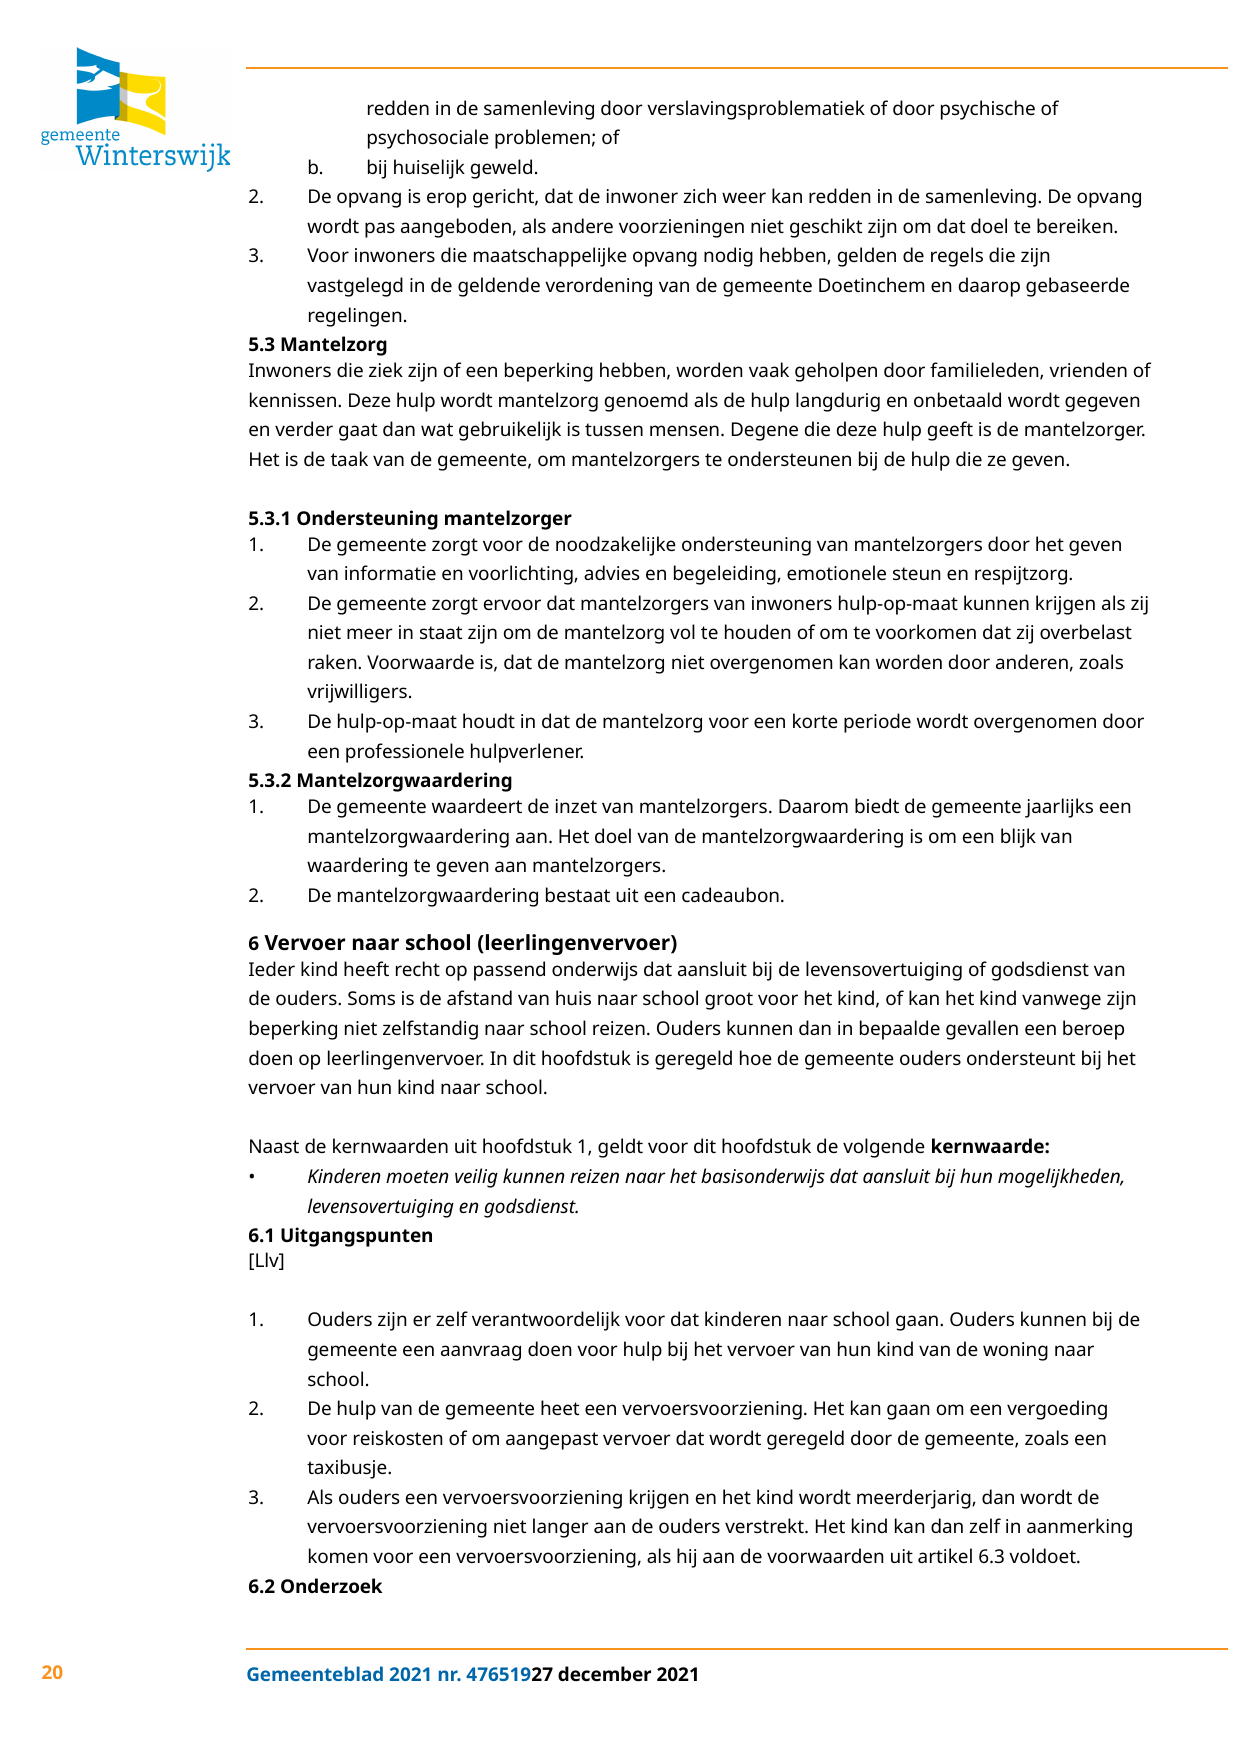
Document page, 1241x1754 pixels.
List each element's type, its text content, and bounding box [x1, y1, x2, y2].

list bij huiselijk geweld. [307, 154, 1152, 180]
text 6 Vervoer naar school (leerlingenvervoer) [248, 928, 1152, 956]
list Voor inwoners die maatschappelijke opvang nodig hebben, gelden de regels die zijn vastgelegd in de geldende verordening van de gemeente Doetinchem en daarop gebaseerde regelingen. [248, 243, 1152, 328]
text Inwoners die ziek zijn of een beperking hebben, worden vaak geholpen door familieleden, vrienden of kennissen. Deze hulp wordt mantelzorg genoemd als de hulp langdurig en onbetaald wordt gegeven en verder gaat dan wat gebruikelijk is tussen mensen. Degene die deze hulp geeft is de mantelzorger. Het is de taak van de gemeente, om mantelzorgers te ondersteunen bij de hulp die ze geven. [248, 357, 1152, 472]
text 5.3 Mantelzorg [248, 331, 1152, 357]
list De hulp-op-maat houdt in dat de mantelzorg voor een korte periode wordt overgenomen door een professionele hulpverlener. [248, 708, 1152, 764]
picture [41, 47, 231, 172]
text 5.3.2 Mantelzorgwaardering [248, 767, 1152, 793]
text Ieder kind heeft recht op passend onderwijs dat aansluit bij de levensovertuiging of godsdienst van de ouders. Soms is de afstand van huis naar school groot voor het kind, of kan het kind vanwege zijn beperking niet zelfstandig naar school reizen. Ouders kunnen dan in bepaalde gevallen een beroep doen op leerlingenvervoer. In dit hoofdstuk is geregeld hoe de gemeente ouders ondersteunt bij het vervoer van hun kind naar school. [248, 956, 1152, 1100]
list De gemeente zorgt voor de noodzakelijke ondersteuning van mantelzorgers door het geven van informatie en voorlichting, advies en begeleiding, emotionele steun en respijtzorg. [248, 531, 1152, 586]
list Ouders zijn er zelf verantwoordelijk voor dat kinderen naar school gaan. Ouders kunnen bij de gemeente een aanvraag doen voor hulp bij het vervoer van hun kind van de woning naar school. [248, 1307, 1152, 1392]
list De hulp van de gemeente heet een vervoersvoorziening. Het kan gaan om een vergoeding voor reiskosten of om aangepast vervoer dat wordt geregeld door de gemeente, zoals een taxibusje. [248, 1395, 1152, 1480]
list De opvang is erop gericht, dat de inwoner zich weer kan redden in de samenleving. De opvang wordt pas aangeboden, als andere voorzieningen niet geschikt zijn om dat doel te bereiken. [248, 183, 1152, 239]
list Als ouders een vervoersvoorziening krijgen en het kind wordt meerderjarig, dan wordt de vervoersvoorziening niet langer aan de ouders verstrekt. Het kind kan dan zelf in aanmerking komen voor een vervoersvoorziening, als hij aan de voorwaarden uit artikel 6.3 voldoet. [248, 1484, 1152, 1569]
table_header Naast de kernwaarden uit hoofdstuk 1, geldt voor dit hoofdstuk de volgende kernwaarde: Kinderen moeten veilig kunnen reizen naar het basisonderwijs dat aansluit bij hun mogelijkheden, levensovertuiging en godsdienst. [248, 1134, 1152, 1218]
list De mantelzorgwaardering bestaat uit een cadeaubon. [248, 882, 1152, 908]
text 6.1 Uitgangspunten [248, 1222, 1152, 1247]
picture [225, 153, 231, 162]
text 6.2 Onderzoek [248, 1573, 1152, 1599]
text [Llv] [248, 1247, 1152, 1273]
list De gemeente waardeert de inzet van mantelzorgers. Daarom biedt de gemeente jaarlijks een mantelzorgwaardering aan. Het doel van de mantelzorgwaardering is om een blijk van waardering te geven aan mantelzorgers. [248, 793, 1152, 878]
list redden in de samenleving door verslavingsproblematiek of door psychische of psychosociale problemen; of [307, 95, 1152, 150]
text 5.3.1 Ondersteuning mantelzorger [248, 505, 1152, 531]
list De gemeente zorgt ervoor dat mantelzorgers van inwoners hulp-op-maat kunnen krijgen als zij niet meer in staat zijn om de mantelzorg vol te houden of om te voorkomen dat zij overbelast raken. Voorwaarde is, dat de mantelzorg niet overgenomen kan worden door anderen, zoals vrijwilligers. [248, 590, 1152, 704]
